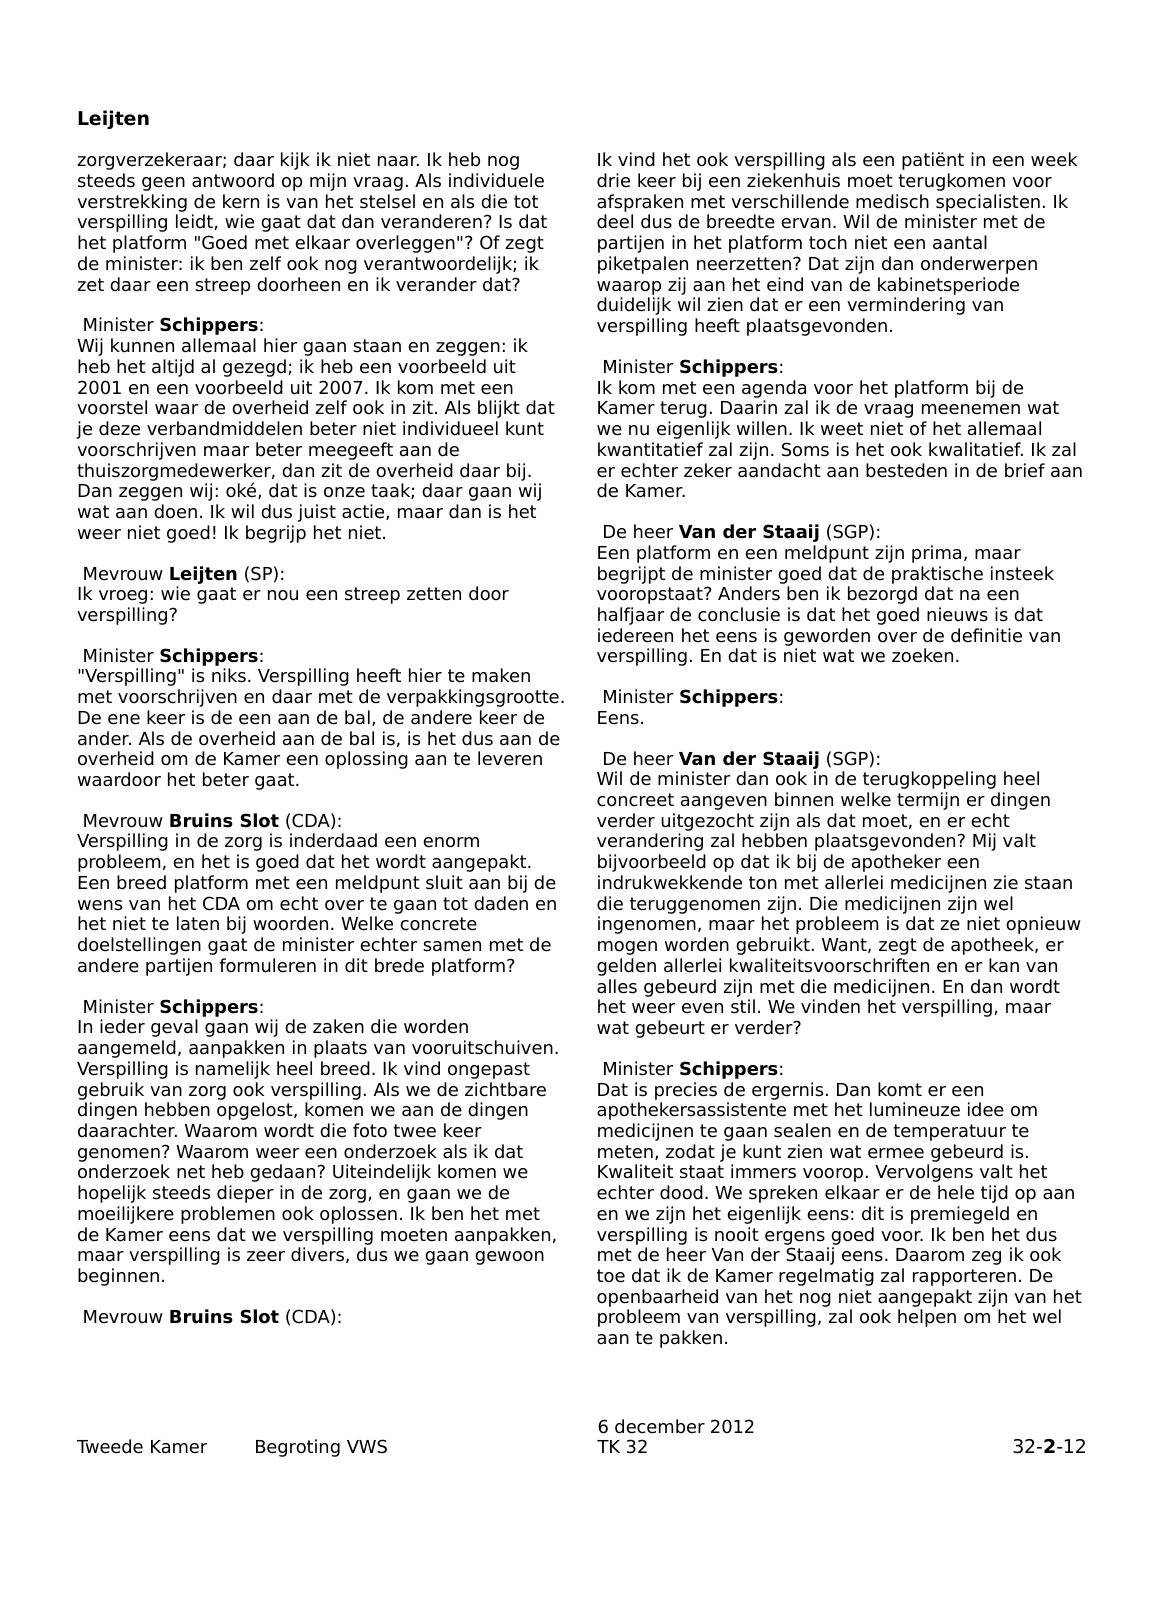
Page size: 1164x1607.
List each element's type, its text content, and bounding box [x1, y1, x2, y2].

text Ik vind het ook verspilling als een patiënt in een week drie keer bij een ziekenhuis moet terugkomen voor afspraken met verschillende medisch specialisten. Ik deel dus de breedte ervan. Wil de minister met de partijen in het platform toch niet een aantal piketpalen neerzetten? Dat zijn dan onderwerpen waarop zij aan het eind van de kabinetsperiode duidelijk wil zien dat er een vermindering van verspilling heeft plaatsgevonden. [596, 150, 1087, 337]
text De heer Van der Staaij (SGP): [596, 522, 1087, 543]
text Mevrouw Bruins Slot (CDA): [77, 811, 567, 831]
text De heer Van der Staaij (SGP): [596, 748, 1087, 769]
text Mevrouw Leijten (SP): [77, 563, 567, 584]
text Minister Schippers: [596, 687, 1087, 708]
text Minister Schippers: [77, 646, 567, 666]
text Wij kunnen allemaal hier gaan staan en zeggen: ik heb het altijd al gezegd; ik heb een voorbeeld uit 2001 en een voorbeeld uit 2007. Ik kom met een voorstel waar de overheid zelf ook in zit. Als blijkt dat je deze verbandmiddelen beter niet individueel kunt voorschrijven maar beter meegeeft aan de thuiszorgmedewerker, dan zit de overheid daar bij. Dan zeggen wij: oké, dat is onze taak; daar gaan wij wat aan doen. Ik wil dus juist actie, maar dan is het weer niet goed! Ik begrijp het niet. [77, 336, 567, 543]
text Dat is precies de ergernis. Dan komt er een apothekersassistente met het lumineuze idee om medicijnen te gaan sealen en de temperatuur te meten, zodat je kunt zien wat ermee gebeurd is. Kwaliteit staat immers voorop. Vervolgens valt het echter dood. We spreken elkaar er de hele tijd op aan en we zijn het eigenlijk eens: dit is premiegeld en verspilling is nooit ergens goed voor. Ik ben het dus met de heer Van der Staaij eens. Daarom zeg ik ook toe dat ik de Kamer regelmatig zal rapporteren. De openbaarheid van het nog niet aangepakt zijn van het probleem van verspilling, zal ook helpen om het wel aan te pakken. [596, 1079, 1087, 1349]
text Eens. [596, 708, 1087, 728]
text Minister Schippers: [77, 315, 567, 336]
text Mevrouw Bruins Slot (CDA): [77, 1307, 567, 1327]
text Ik kom met een agenda voor het platform bij de Kamer terug. Daarin zal ik de vraag meenemen wat we nu eigenlijk willen. Ik weet niet of het allemaal kwantitatief zal zijn. Soms is het ook kwalitatief. Ik zal er echter zeker aandacht aan besteden in de brief aan de Kamer. [596, 377, 1087, 502]
text Minister Schippers: [596, 1059, 1087, 1079]
text Ik vroeg: wie gaat er nou een streep zetten door verspilling? [77, 584, 567, 626]
text Minister Schippers: [596, 357, 1087, 377]
text Een platform en een meldpunt zijn prima, maar begrijpt de minister goed dat de praktische insteek vooropstaat? Anders ben ik bezorgd dat na een halfjaar de conclusie is dat het goed nieuws is dat iedereen het eens is geworden over de definitie van verspilling. En dat is niet wat we zoeken. [596, 543, 1087, 667]
text In ieder geval gaan wij de zaken die worden aangemeld, aanpakken in plaats van vooruitschuiven. Verspilling is namelijk heel breed. Ik vind ongepast gebruik van zorg ook verspilling. Als we de zichtbare dingen hebben opgelost, komen we aan de dingen daarachter. Waarom wordt die foto twee keer genomen? Waarom weer een onderzoek als ik dat onderzoek net heb gedaan? Uiteindelijk komen we hopelijk steeds dieper in de zorg, en gaan we de moeilijkere problemen ook oplossen. Ik ben het met de Kamer eens dat we verspilling moeten aanpakken, maar verspilling is zeer divers, dus we gaan gewoon beginnen. [77, 1017, 567, 1287]
text Verspilling in de zorg is inderdaad een enorm probleem, en het is goed dat het wordt aangepakt. Een breed platform met een meldpunt sluit aan bij de wens van het CDA om echt over te gaan tot daden en het niet te laten bij woorden. Welke concrete doelstellingen gaat de minister echter samen met de andere partijen formuleren in dit brede platform? [77, 831, 567, 976]
text zorgverzekeraar; daar kijk ik niet naar. Ik heb nog steeds geen antwoord op mijn vraag. Als individuele verstrekking de kern is van het stelsel en als die tot verspilling leidt, wie gaat dat dan veranderen? Is dat het platform "Goed met elkaar overleggen"? Of zegt de minister: ik ben zelf ook nog verantwoordelijk; ik zet daar een streep doorheen en ik verander dat? [77, 150, 567, 295]
text "Verspilling" is niks. Verspilling heeft hier te maken met voorschrijven en daar met de verpakkingsgrootte. De ene keer is de een aan de bal, de andere keer de ander. Als de overheid aan de bal is, is het dus aan de overheid om de Kamer een oplossing aan te leveren waardoor het beter gaat. [77, 666, 567, 791]
text Wil de minister dan ook in de terugkoppeling heel concreet aangeven binnen welke termijn er dingen verder uitgezocht zijn als dat moet, en er echt verandering zal hebben plaatsgevonden? Mij valt bijvoorbeeld op dat ik bij de apotheker een indrukwekkende ton met allerlei medicijnen zie staan die teruggenomen zijn. Die medicijnen zijn wel ingenomen, maar het probleem is dat ze niet opnieuw mogen worden gebruikt. Want, zegt de apotheek, er gelden allerlei kwaliteitsvoorschriften en er kan van alles gebeurd zijn met die medicijnen. En dan wordt het weer even stil. We vinden het verspilling, maar wat gebeurt er verder? [596, 769, 1087, 1039]
text Minister Schippers: [77, 996, 567, 1017]
